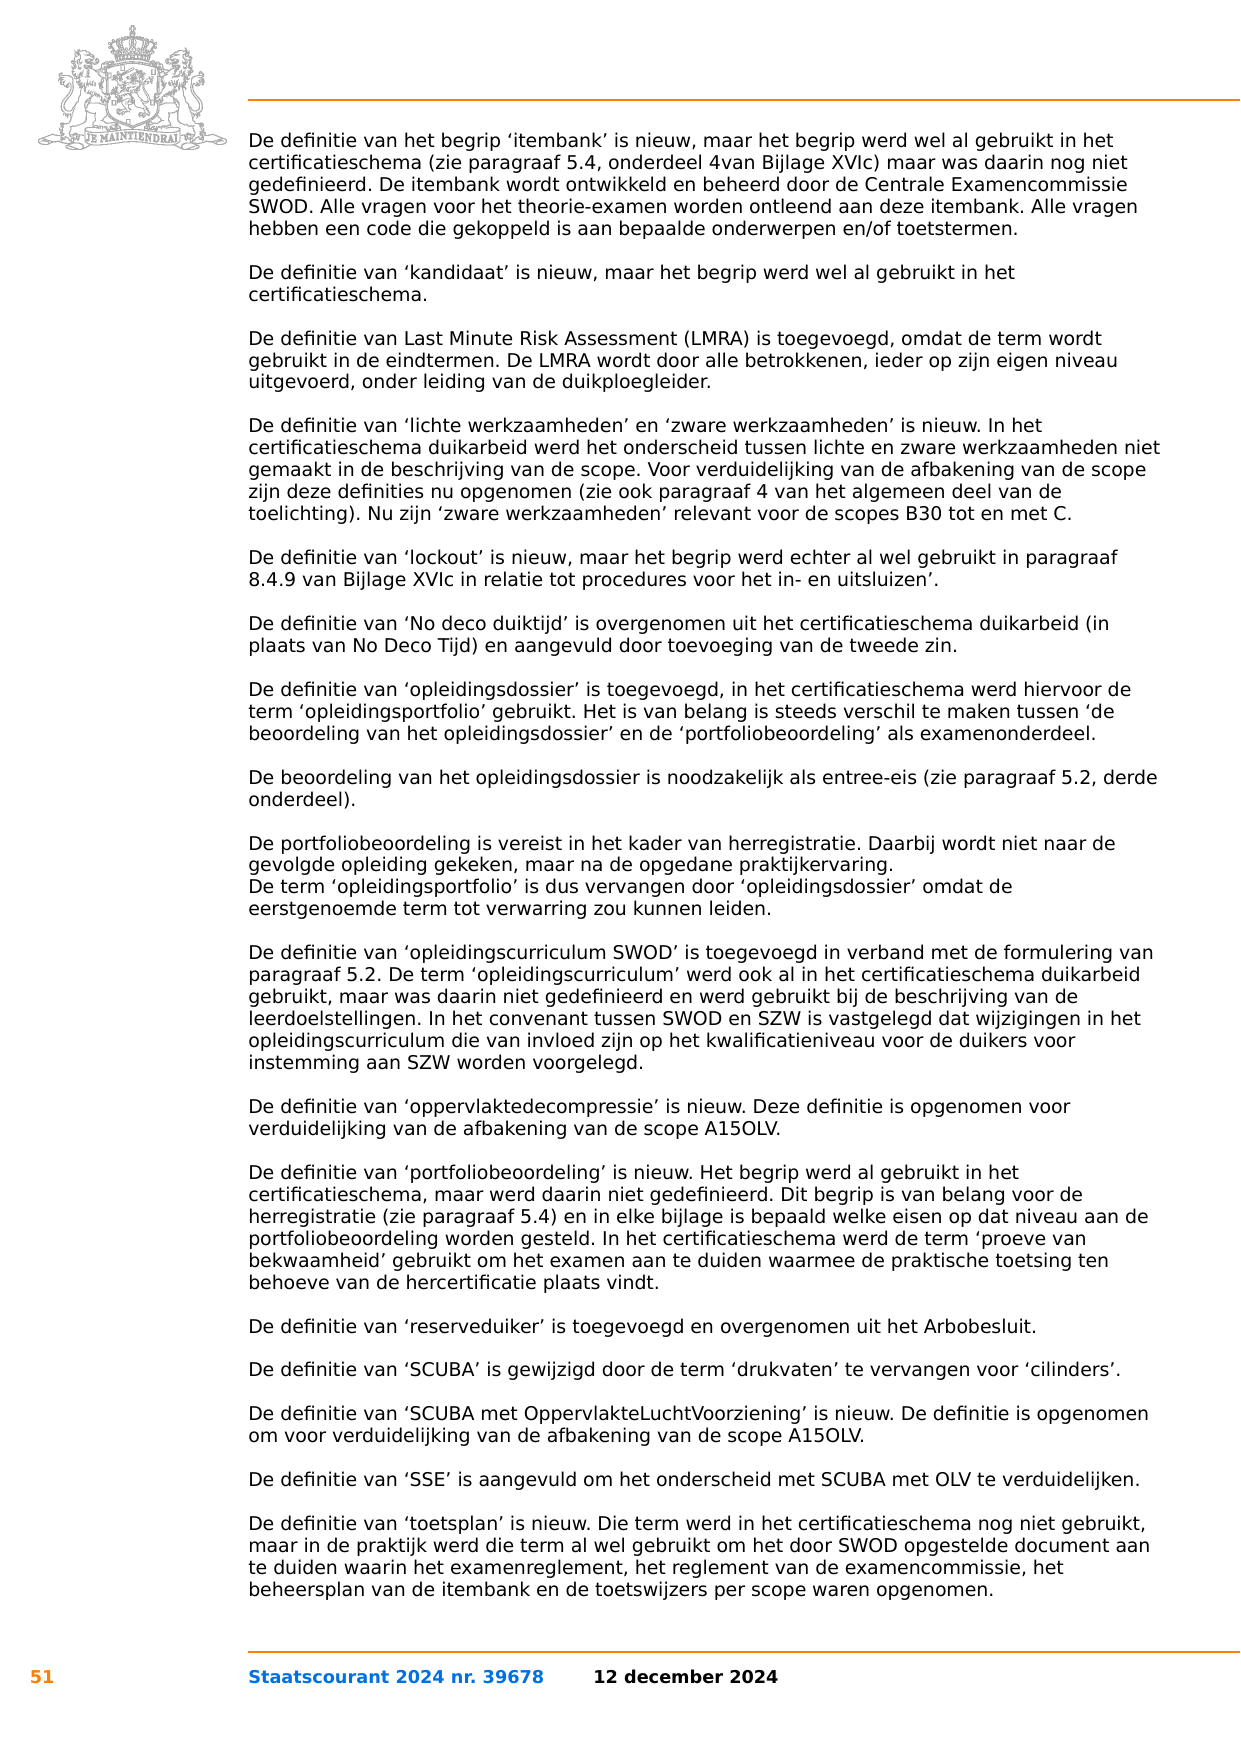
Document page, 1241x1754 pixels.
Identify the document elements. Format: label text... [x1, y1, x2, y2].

text De definitie van ‘oppervlaktedecompressie’ is nieuw. Deze definitie is opgenomen voor verduidelijking van de afbakening van de scope A15OLV. [248, 1096, 1163, 1140]
text De definitie van ‘lockout’ is nieuw, maar het begrip werd echter al wel gebruikt in paragraaf 8.4.9 van Bijlage XVIc in relatie tot procedures voor het in- en uitsluizen’. [248, 547, 1163, 591]
text De beoordeling van het opleidingsdossier is noodzakelijk als entree-eis (zie paragraaf 5.2, derde onderdeel). [248, 767, 1163, 811]
text De definitie van ‘opleidingscurriculum SWOD’ is toegevoegd in verband met de formulering van paragraaf 5.2. De term ‘opleidingscurriculum’ werd ook al in het certificatieschema duikarbeid gebruikt, maar was daarin niet gedefinieerd en werd gebruikt bij de beschrijving van de leerdoelstellingen. In het convenant tussen SWOD en SZW is vastgelegd dat wijzigingen in het opleidingscurriculum die van invloed zijn op het kwalificatieniveau voor de duikers voor instemming aan SZW worden voorgelegd. [248, 942, 1163, 1074]
text De definitie van ‘SCUBA met OppervlakteLuchtVoorziening’ is nieuw. De definitie is opgenomen om voor verduidelijking van de afbakening van de scope A15OLV. [248, 1403, 1163, 1447]
text De definitie van ‘No deco duiktijd’ is overgenomen uit het certificatieschema duikarbeid (in plaats van No Deco Tijd) en aangevuld door toevoeging van de tweede zin. [248, 613, 1163, 657]
text De definitie van ‘toetsplan’ is nieuw. Die term werd in het certificatieschema nog niet gebruikt, maar in de praktijk werd die term al wel gebruikt om het door SWOD opgestelde document aan te duiden waarin het examenreglement, het reglement van de examencommissie, het beheersplan van de itembank en de toetswijzers per scope waren opgenomen. [248, 1513, 1163, 1601]
text De definitie van ‘reserveduiker’ is toegevoegd en overgenomen uit het Arbobesluit. [248, 1316, 1163, 1337]
text De portfoliobeoordeling is vereist in het kader van herregistratie. Daarbij wordt niet naar de gevolgde opleiding gekeken, maar na de opgedane praktijkervaring. [248, 832, 1163, 876]
picture [38, 25, 227, 150]
text De definitie van Last Minute Risk Assessment (LMRA) is toegevoegd, omdat de term wordt gebruikt in de eindtermen. De LMRA wordt door alle betrokkenen, ieder op zijn eigen niveau uitgevoerd, onder leiding van de duikploegleider. [248, 327, 1163, 393]
text De definitie van het begrip ‘itembank’ is nieuw, maar het begrip werd wel al gebruikt in het certificatieschema (zie paragraaf 5.4, onderdeel 4van Bijlage XVIc) maar was daarin nog niet gedefinieerd. De itembank wordt ontwikkeld en beheerd door de Centrale Examencommissie SWOD. Alle vragen voor het theorie-examen worden ontleend aan deze itembank. Alle vragen hebben een code die gekoppeld is aan bepaalde onderwerpen en/of toetstermen. [248, 130, 1163, 240]
text De definitie van ‘portfoliobeoordeling’ is nieuw. Het begrip werd al gebruikt in het certificatieschema, maar werd daarin niet gedefinieerd. Dit begrip is van belang voor de herregistratie (zie paragraaf 5.4) en in elke bijlage is bepaald welke eisen op dat niveau aan de portfoliobeoordeling worden gesteld. In het certificatieschema werd de term ‘proeve van bekwaamheid’ gebruikt om het examen aan te duiden waarmee de praktische toetsing ten behoeve van de hercertificatie plaats vindt. [248, 1162, 1163, 1294]
text De definitie van ‘kandidaat’ is nieuw, maar het begrip werd wel al gebruikt in het certificatieschema. [248, 262, 1163, 306]
text De definitie van ‘opleidingsdossier’ is toegevoegd, in het certificatieschema werd hiervoor de term ‘opleidingsportfolio’ gebruikt. Het is van belang is steeds verschil te maken tussen ‘de beoordeling van het opleidingsdossier’ en de ‘portfoliobeoordeling’ als examenonderdeel. [248, 679, 1163, 745]
text De definitie van ‘lichte werkzaamheden’ en ‘zware werkzaamheden’ is nieuw. In het certificatieschema duikarbeid werd het onderscheid tussen lichte en zware werkzaamheden niet gemaakt in de beschrijving van de scope. Voor verduidelijking van de afbakening van de scope zijn deze definities nu opgenomen (zie ook paragraaf 4 van het algemeen deel van de toelichting). Nu zijn ‘zware werkzaamheden’ relevant voor de scopes B30 tot en met C. [248, 415, 1163, 525]
text De term ‘opleidingsportfolio’ is dus vervangen door ‘opleidingsdossier’ omdat de eerstgenoemde term tot verwarring zou kunnen leiden. [248, 876, 1163, 920]
text De definitie van ‘SCUBA’ is gewijzigd door de term ‘drukvaten’ te vervangen voor ‘cilinders’. [248, 1359, 1163, 1381]
text De definitie van ‘SSE’ is aangevuld om het onderscheid met SCUBA met OLV te verduidelijken. [248, 1469, 1163, 1491]
